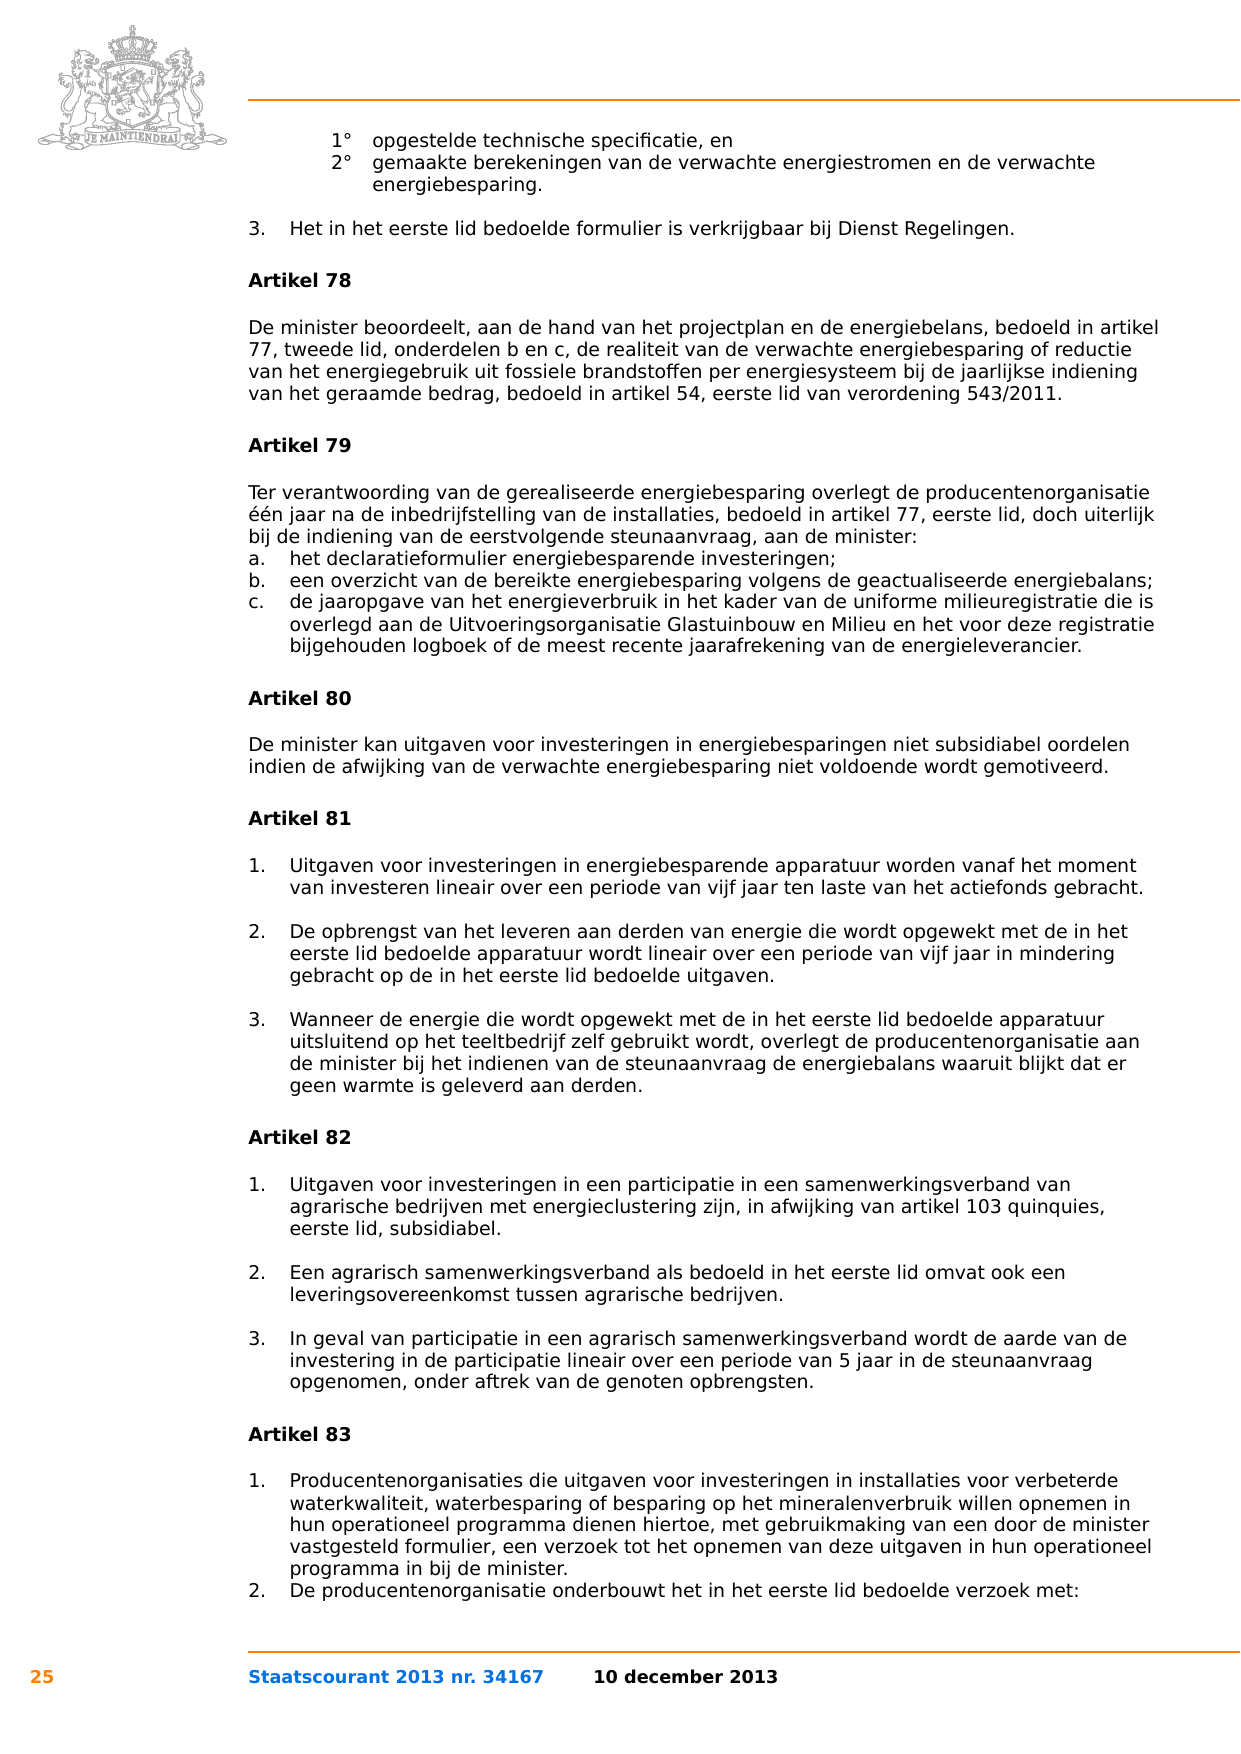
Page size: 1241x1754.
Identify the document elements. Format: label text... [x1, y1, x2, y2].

subtitle Artikel 80 [248, 687, 1163, 709]
text 1. Producentenorganisaties die uitgaven voor investeringen in installaties voor verbeterde waterkwaliteit, waterbesparing of besparing op het mineralenverbruik willen opnemen in hun operationeel programma dienen hiertoe, met gebruikmaking van een door de minister vastgesteld formulier, een verzoek tot het opnemen van deze uitgaven in hun operationeel programma in bij de minister. [248, 1470, 1163, 1580]
text 3. Het in het eerste lid bedoelde formulier is verkrijgbaar bij Dienst Regelingen. [248, 218, 1163, 240]
subtitle Artikel 82 [248, 1127, 1163, 1149]
text 3. Wanneer de energie die wordt opgewekt met de in het eerste lid bedoelde apparatuur uitsluitend op het teeltbedrijf zelf gebruikt wordt, overlegt de producentenorganisatie aan de minister bij het indienen van de steunaanvraag de energiebalans waaruit blijkt dat er geen warmte is geleverd aan derden. [248, 1009, 1163, 1097]
text 1. Uitgaven voor investeringen in energiebesparende apparatuur worden vanaf het moment van investeren lineair over een periode van vijf jaar ten laste van het actiefonds gebracht. [248, 855, 1163, 899]
subtitle Artikel 79 [248, 434, 1163, 457]
subtitle Artikel 83 [248, 1423, 1163, 1445]
text b. een overzicht van de bereikte energiebesparing volgens de geactualiseerde energiebalans; [248, 569, 1163, 591]
picture [38, 25, 227, 150]
text Ter verantwoording van de gerealiseerde energiebesparing overlegt de producentenorganisatie één jaar na de inbedrijfstelling van de installaties, bedoeld in artikel 77, eerste lid, doch uiterlijk bij de indiening van de eerstvolgende steunaanvraag, aan de minister: [248, 482, 1163, 547]
text c. de jaaropgave van het energieverbruik in het kader van de uniforme milieuregistratie die is overlegd aan de Uitvoeringsorganisatie Glastuinbouw en Milieu en het voor deze registratie bijgehouden logboek of de meest recente jaarafrekening van de energieleverancier. [248, 591, 1163, 657]
text De minister kan uitgaven voor investeringen in energiebesparingen niet subsidiabel oordelen indien de afwijking van de verwachte energiebesparing niet voldoende wordt gemotiveerd. [248, 734, 1163, 778]
text 2. De producentenorganisatie onderbouwt het in het eerste lid bedoelde verzoek met: [248, 1580, 1163, 1602]
text 2. Een agrarisch samenwerkingsverband als bedoeld in het eerste lid omvat ook een leveringsovereenkomst tussen agrarische bedrijven. [248, 1262, 1163, 1306]
text 1° opgestelde technische specificatie, en [331, 130, 1163, 152]
subtitle Artikel 78 [248, 270, 1163, 292]
text 1. Uitgaven voor investeringen in een participatie in een samenwerkingsverband van agrarische bedrijven met energieclustering zijn, in afwijking van artikel 103 quinquies, eerste lid, subsidiabel. [248, 1174, 1163, 1240]
text De minister beoordeelt, aan de hand van het projectplan en de energiebelans, bedoeld in artikel 77, tweede lid, onderdelen b en c, de realiteit van de verwachte energiebesparing of reductie van het energiegebruik uit fossiele brandstoffen per energiesysteem bij de jaarlijkse indiening van het geraamde bedrag, bedoeld in artikel 54, eerste lid van verordening 543/2011. [248, 317, 1163, 404]
subtitle Artikel 81 [248, 808, 1163, 830]
text 2° gemaakte berekeningen van de verwachte energiestromen en de verwachte energiebesparing. [331, 152, 1163, 196]
text a. het declaratieformulier energiebesparende investeringen; [248, 547, 1163, 569]
text 2. De opbrengst van het leveren aan derden van energie die wordt opgewekt met de in het eerste lid bedoelde apparatuur wordt lineair over een periode van vijf jaar in mindering gebracht op de in het eerste lid bedoelde uitgaven. [248, 921, 1163, 987]
text 3. In geval van participatie in een agrarisch samenwerkingsverband wordt de aarde van de investering in de participatie lineair over een periode van 5 jaar in de steunaanvraag opgenomen, onder aftrek van de genoten opbrengsten. [248, 1327, 1163, 1393]
